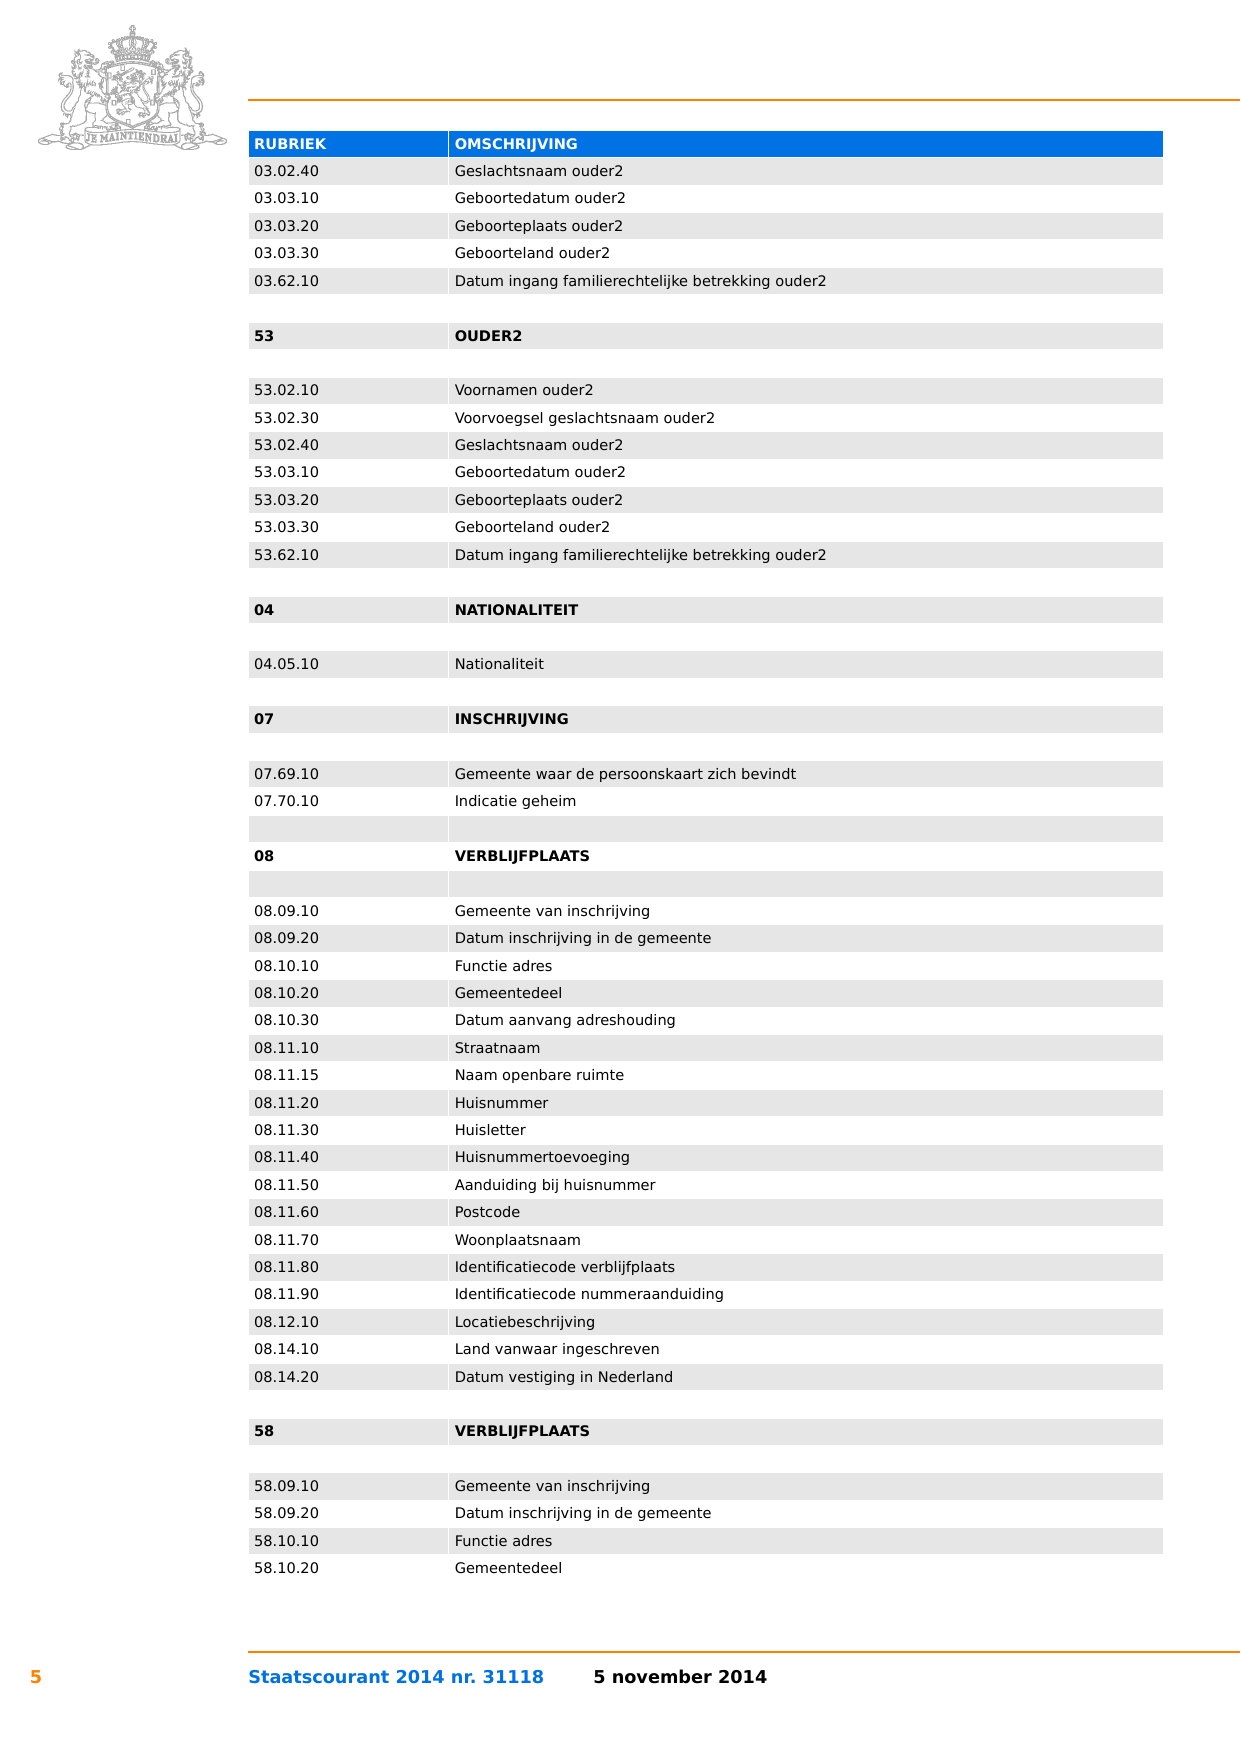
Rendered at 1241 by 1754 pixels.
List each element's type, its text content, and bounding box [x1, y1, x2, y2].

table_cell 08.11.20 [249, 1090, 448, 1116]
table_cell Indicatie geheim [449, 789, 1163, 815]
table_cell [449, 295, 1163, 322]
table_cell 03.03.20 [249, 213, 448, 239]
picture [38, 25, 227, 150]
table_cell 53.02.40 [249, 432, 448, 459]
table_cell 04.05.10 [249, 651, 448, 678]
table_cell 53.03.10 [249, 460, 448, 486]
table_cell Locatiebeschrijving [449, 1309, 1163, 1335]
table_cell 08.11.15 [249, 1063, 448, 1089]
table_cell 03.62.10 [249, 268, 448, 294]
table_cell Datum inschrijving in de gemeente [449, 1501, 1163, 1527]
table_cell 58 [249, 1419, 448, 1445]
table_cell 53.03.30 [249, 515, 448, 541]
table_cell Straatnaam [449, 1035, 1163, 1061]
table_cell [449, 350, 1163, 376]
table_cell INSCHRIJVING [449, 706, 1163, 733]
table_cell [249, 295, 448, 322]
table_cell [249, 734, 448, 760]
table_cell 58.10.10 [249, 1528, 448, 1554]
table_cell 08.14.20 [249, 1364, 448, 1390]
table_cell [449, 1391, 1163, 1417]
table_cell [249, 1391, 448, 1417]
table_cell [449, 734, 1163, 760]
table_cell 04 [249, 597, 448, 623]
table_cell [449, 816, 1163, 842]
table_cell Datum ingang familierechtelijke betrekking ouder2 [449, 542, 1163, 568]
table_cell Huisnummertoevoeging [449, 1145, 1163, 1171]
table_cell 08.11.10 [249, 1035, 448, 1061]
table_cell 08.11.30 [249, 1117, 448, 1143]
table_cell 08.11.50 [249, 1172, 448, 1198]
table_cell Naam openbare ruimte [449, 1063, 1163, 1089]
table_cell 58.09.20 [249, 1501, 448, 1527]
table_cell 53.02.30 [249, 405, 448, 431]
table_cell Geslachtsnaam ouder2 [449, 158, 1163, 185]
table_cell Geboortedatum ouder2 [449, 186, 1163, 212]
table_cell 58.10.20 [249, 1556, 448, 1582]
table_cell Huisletter [449, 1117, 1163, 1143]
table_cell 08.11.60 [249, 1199, 448, 1226]
table_cell 08 [249, 843, 448, 869]
table_cell Gemeentedeel [449, 1556, 1163, 1582]
table_cell 08.10.30 [249, 1008, 448, 1034]
table_header RUBRIEK [249, 131, 448, 157]
table_cell [449, 871, 1163, 897]
table_cell 07 [249, 706, 448, 733]
table_cell 07.69.10 [249, 761, 448, 787]
table_cell [449, 1446, 1163, 1472]
table_cell 08.11.80 [249, 1254, 448, 1281]
table_cell Geboorteplaats ouder2 [449, 487, 1163, 513]
table_cell Huisnummer [449, 1090, 1163, 1116]
table_cell Gemeentedeel [449, 980, 1163, 1007]
table_cell VERBLIJFPLAATS [449, 843, 1163, 869]
table_cell Voorvoegsel geslachtsnaam ouder2 [449, 405, 1163, 431]
table_cell Gemeente waar de persoonskaart zich bevindt [449, 761, 1163, 787]
table_cell Postcode [449, 1199, 1163, 1226]
table_cell 53.62.10 [249, 542, 448, 568]
table_cell [449, 569, 1163, 596]
table_cell Datum aanvang adreshouding [449, 1008, 1163, 1034]
table_cell 03.03.10 [249, 186, 448, 212]
table_cell Aanduiding bij huisnummer [449, 1172, 1163, 1198]
table_cell NATIONALITEIT [449, 597, 1163, 623]
table_cell 58.09.10 [249, 1473, 448, 1500]
table_cell Datum vestiging in Nederland [449, 1364, 1163, 1390]
table_cell Datum inschrijving in de gemeente [449, 925, 1163, 952]
table_cell 08.11.90 [249, 1282, 448, 1308]
table_cell [249, 350, 448, 376]
table_cell [249, 1446, 448, 1472]
table_cell 07.70.10 [249, 789, 448, 815]
table_cell 08.14.10 [249, 1336, 448, 1363]
table_cell 08.10.10 [249, 953, 448, 979]
table_cell 53.03.20 [249, 487, 448, 513]
table_cell 08.09.20 [249, 925, 448, 952]
table_cell Nationaliteit [449, 651, 1163, 678]
table_cell 08.10.20 [249, 980, 448, 1007]
table_cell Gemeente van inschrijving [449, 1473, 1163, 1500]
table_cell OUDER2 [449, 323, 1163, 349]
table_cell Geboorteland ouder2 [449, 515, 1163, 541]
table_cell 03.03.30 [249, 241, 448, 267]
table_cell [249, 679, 448, 705]
table_cell [449, 679, 1163, 705]
table_cell Woonplaatsnaam [449, 1227, 1163, 1253]
table_cell 03.02.40 [249, 158, 448, 185]
table_cell [449, 624, 1163, 650]
table_cell VERBLIJFPLAATS [449, 1419, 1163, 1445]
table_cell Land vanwaar ingeschreven [449, 1336, 1163, 1363]
table_cell Geslachtsnaam ouder2 [449, 432, 1163, 459]
table_cell [249, 871, 448, 897]
table_cell [249, 569, 448, 596]
table_cell 08.09.10 [249, 898, 448, 924]
table_cell Geboorteplaats ouder2 [449, 213, 1163, 239]
table_cell [249, 624, 448, 650]
table_cell 08.11.40 [249, 1145, 448, 1171]
table_cell Datum ingang familierechtelijke betrekking ouder2 [449, 268, 1163, 294]
table_cell 53.02.10 [249, 378, 448, 404]
table_cell [249, 816, 448, 842]
table_cell Geboortedatum ouder2 [449, 460, 1163, 486]
table_cell Identificatiecode verblijfplaats [449, 1254, 1163, 1281]
table_cell 08.11.70 [249, 1227, 448, 1253]
table_cell 53 [249, 323, 448, 349]
table_cell Voornamen ouder2 [449, 378, 1163, 404]
table_cell Identificatiecode nummeraanduiding [449, 1282, 1163, 1308]
table_cell Functie adres [449, 953, 1163, 979]
table_cell Geboorteland ouder2 [449, 241, 1163, 267]
table_cell Functie adres [449, 1528, 1163, 1554]
table_header OMSCHRIJVING [449, 131, 1163, 157]
table_cell Gemeente van inschrijving [449, 898, 1163, 924]
table_cell 08.12.10 [249, 1309, 448, 1335]
